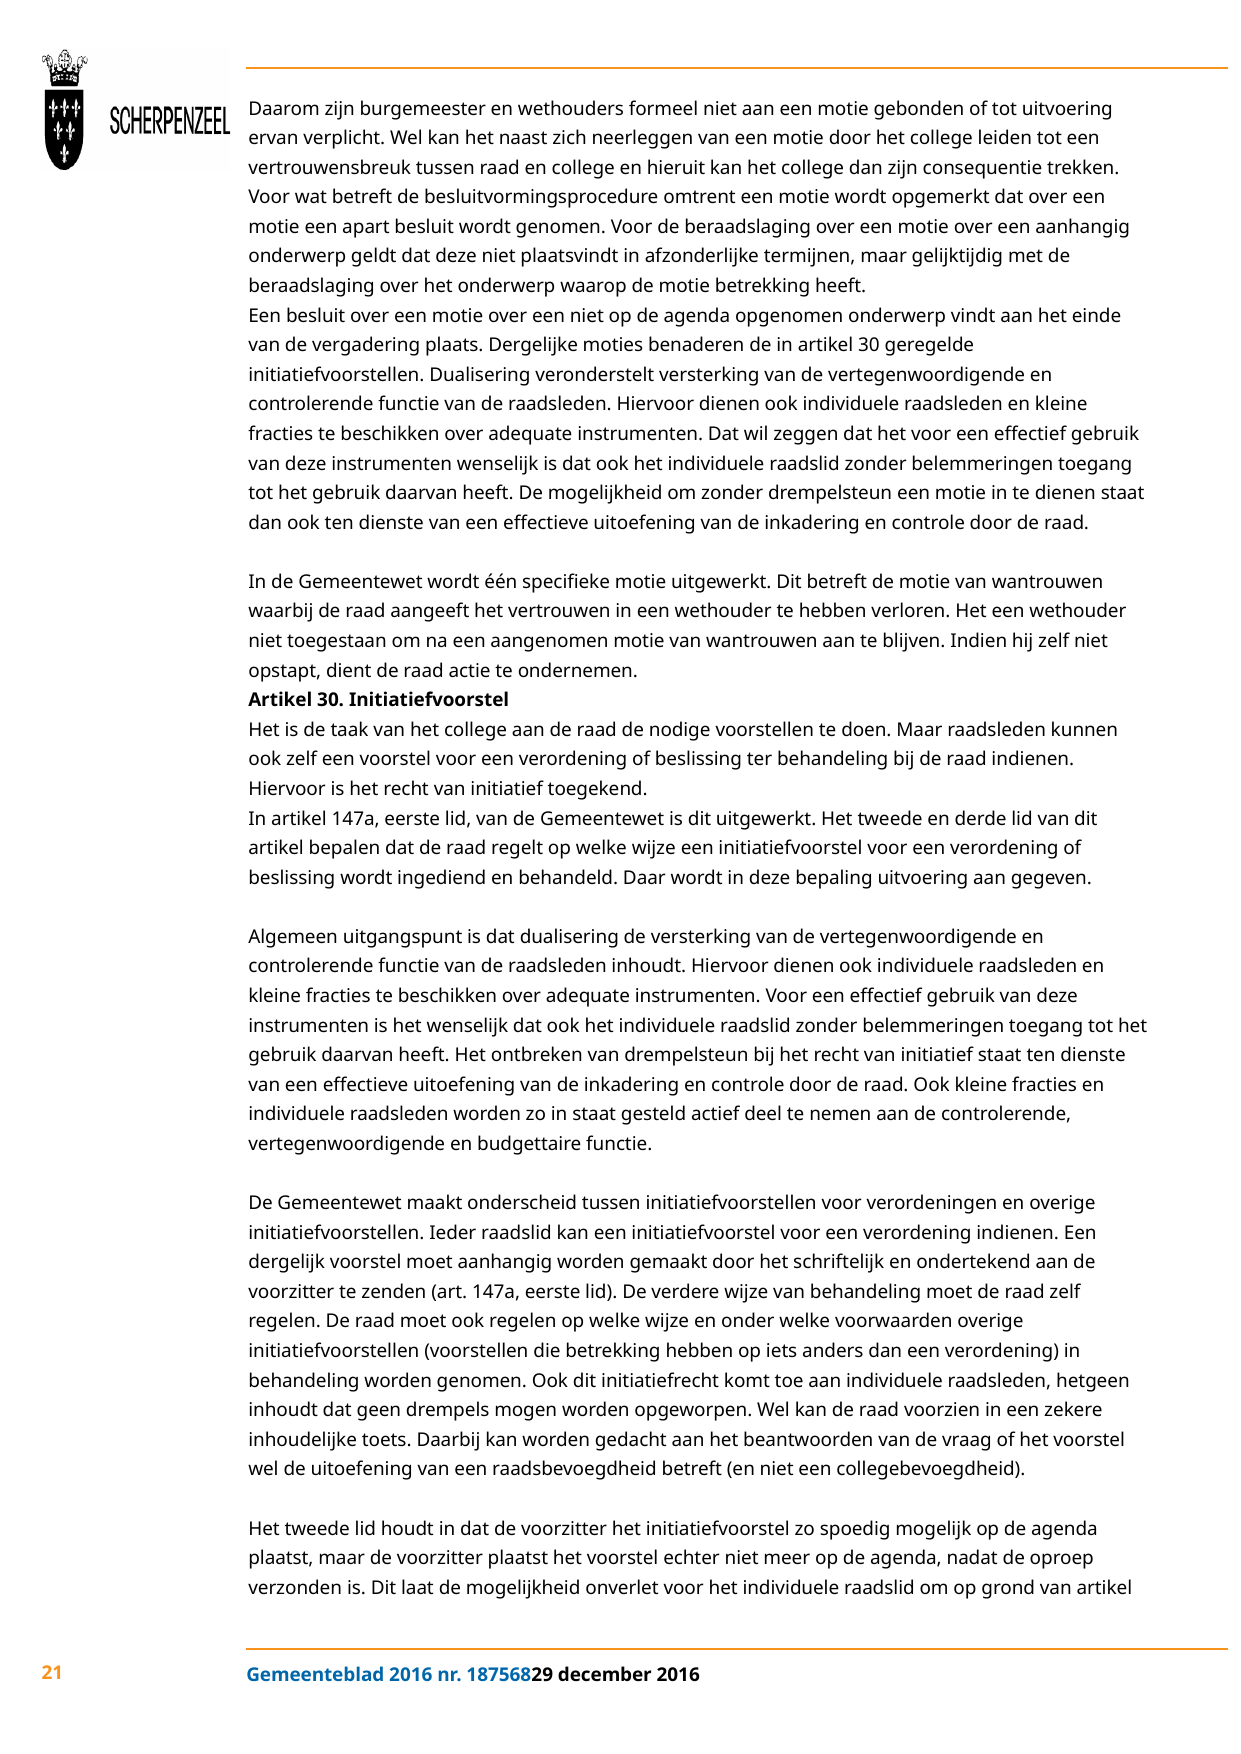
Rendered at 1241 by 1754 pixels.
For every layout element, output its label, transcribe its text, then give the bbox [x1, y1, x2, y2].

text De Gemeentewet maakt onderscheid tussen initiatiefvoorstellen voor verordeningen en overige initiatiefvoorstellen. Ieder raadslid kan een initiatiefvoorstel voor een verordening indienen. Een dergelijk voorstel moet aanhangig worden gemaakt door het schriftelijk en ondertekend aan de voorzitter te zenden (art. 147a, eerste lid). De verdere wijze van behandeling moet de raad zelf regelen. De raad moet ook regelen op welke wijze en onder welke voorwaarden overige initiatiefvoorstellen (voorstellen die betrekking hebben op iets anders dan een verordening) in behandeling worden genomen. Ook dit initiatiefrecht komt toe aan individuele raadsleden, hetgeen inhoudt dat geen drempels mogen worden opgeworpen. Wel kan de raad voorzien in een zekere inhoudelijke toets. Daarbij kan worden gedacht aan het beantwoorden van de vraag of het voorstel wel de uitoefening van een raadsbevoegdheid betreft (en niet een collegebevoegdheid). [248, 1189, 1152, 1481]
text Daarom zijn burgemeester en wethouders formeel niet aan een motie gebonden of tot uitvoering ervan verplicht. Wel kan het naast zich neerleggen van een motie door het college leiden tot een vertrouwensbreuk tussen raad en college en hieruit kan het college dan zijn consequentie trekken. [248, 95, 1152, 180]
text Het is de taak van het college aan de raad de nodige voorstellen te doen. Maar raadsleden kunnen ook zelf een voorstel voor een verordening of beslissing ter behandeling bij de raad indienen. Hiervoor is het recht van initiatief toegekend. [248, 716, 1152, 801]
text Algemeen uitgangspunt is dat dualisering de versterking van de vertegenwoordigende en controlerende functie van de raadsleden inhoudt. Hiervoor dienen ook individuele raadsleden en kleine fracties te beschikken over adequate instrumenten. Voor een effectief gebruik van deze instrumenten is het wenselijk dat ook het individuele raadslid zonder belemmeringen toegang tot het gebruik daarvan heeft. Het ontbreken van drempelsteun bij het recht van initiatief staat ten dienste van een effectieve uitoefening van de inkadering en controle door de raad. Ook kleine fracties en individuele raadsleden worden zo in staat gesteld actief deel te nemen aan de controlerende, vertegenwoordigende en budgettaire functie. [248, 923, 1152, 1156]
text Artikel 30. Initiatiefvoorstel [248, 686, 1152, 712]
text Een besluit over een motie over een niet op de agenda opgenomen onderwerp vindt aan het einde van de vergadering plaats. Dergelijke moties benaderen de in artikel 30 geregelde initiatiefvoorstellen. Dualisering veronderstelt versterking van de vertegenwoordigende en controlerende functie van de raadsleden. Hiervoor dienen ook individuele raadsleden en kleine fracties te beschikken over adequate instrumenten. Dat wil zeggen dat het voor een effectief gebruik van deze instrumenten wenselijk is dat ook het individuele raadslid zonder belemmeringen toegang tot het gebruik daarvan heeft. De mogelijkheid om zonder drempelsteun een motie in te dienen staat dan ook ten dienste van een effectieve uitoefening van de inkadering en controle door de raad. [248, 302, 1152, 535]
text Het tweede lid houdt in dat de voorzitter het initiatiefvoorstel zo spoedig mogelijk op de agenda plaatst, maar de voorzitter plaatst het voorstel echter niet meer op de agenda, nadat de oproep verzonden is. Dit laat de mogelijkheid onverlet voor het individuele raadslid om op grond van artikel [248, 1515, 1152, 1600]
text In de Gemeentewet wordt één specifieke motie uitgewerkt. Dit betreft de motie van wantrouwen waarbij de raad aangeeft het vertrouwen in een wethouder te hebben verloren. Het een wethouder niet toegestaan om na een aangenomen motie van wantrouwen aan te blijven. Indien hij zelf niet opstapt, dient de raad actie te ondernemen. [248, 568, 1152, 683]
picture [41, 47, 231, 172]
text In artikel 147a, eerste lid, van de Gemeentewet is dit uitgewerkt. Het tweede en derde lid van dit artikel bepalen dat de raad regelt op welke wijze een initiatiefvoorstel voor een verordening of beslissing wordt ingediend en behandeld. Daar wordt in deze bepaling uitvoering aan gegeven. [248, 805, 1152, 890]
text Voor wat betreft de besluitvormingsprocedure omtrent een motie wordt opgemerkt dat over een motie een apart besluit wordt genomen. Voor de beraadslaging over een motie over een aanhangig onderwerp geldt dat deze niet plaatsvindt in afzonderlijke termijnen, maar gelijktijdig met de beraadslaging over het onderwerp waarop de motie betrekking heeft. [248, 183, 1152, 298]
